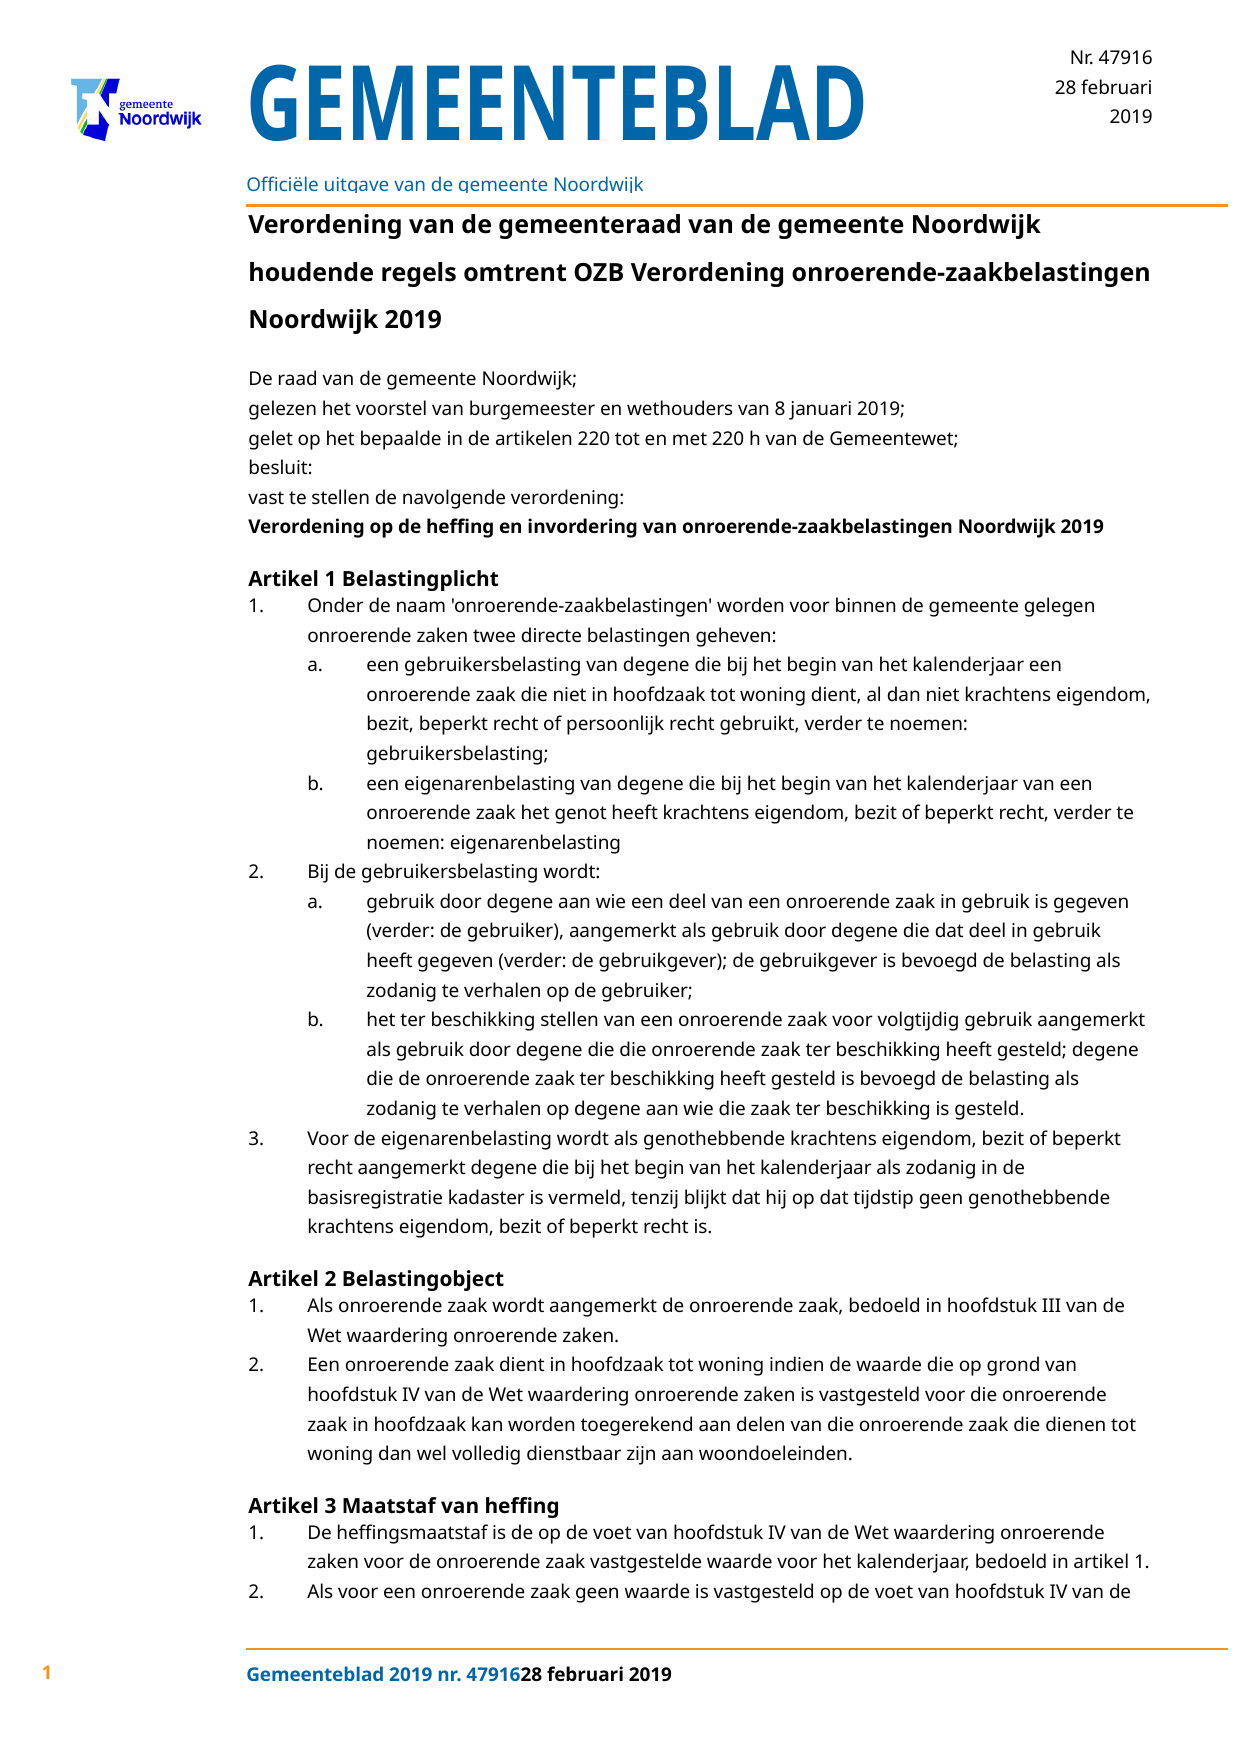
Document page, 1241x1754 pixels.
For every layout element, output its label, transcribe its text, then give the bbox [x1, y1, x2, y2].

list Bij de gebruikersbelasting wordt: [248, 858, 1152, 884]
text De raad van de gemeente Noordwijk; [248, 366, 1152, 391]
list gebruik door degene aan wie een deel van een onroerende zaak in gebruik is gegeven (verder: de gebruiker), aangemerkt als gebruik door degene die dat deel in gebruik heeft gegeven (verder: de gebruikgever); de gebruikgever is bevoegd de belasting als zodanig te verhalen op de gebruiker; [307, 888, 1152, 1003]
text Artikel 1 Belastingplicht [248, 564, 1152, 592]
list Als voor een onroerende zaak geen waarde is vastgesteld op de voet van hoofdstuk IV van de [248, 1578, 1152, 1604]
list Als onroerende zaak wordt aangemerkt de onroerende zaak, bedoeld in hoofdstuk III van de Wet waardering onroerende zaken. [248, 1292, 1152, 1348]
list een eigenarenbelasting van degene die bij het begin van het kalenderjaar van een onroerende zaak het genot heeft krachtens eigendom, bezit of beperkt recht, verder te noemen: eigenarenbelasting [307, 770, 1152, 855]
list Een onroerende zaak dient in hoofdzaak tot woning indien de waarde die op grond van hoofdstuk IV van de Wet waardering onroerende zaken is vastgesteld voor die onroerende zaak in hoofdzaak kan worden toegerekend aan delen van die onroerende zaak die dienen tot woning dan wel volledig dienstbaar zijn aan woondoeleinden. [248, 1352, 1152, 1466]
picture [41, 47, 231, 172]
list De heffingsmaatstaf is de op de voet van hoofdstuk IV van de Wet waardering onroerende zaken voor de onroerende zaak vastgestelde waarde voor het kalenderjaar, bedoeld in artikel 1. [248, 1519, 1152, 1574]
text Artikel 2 Belastingobject [248, 1264, 1152, 1292]
text vast te stellen de navolgende verordening: [248, 484, 1152, 509]
text Verordening op de heffing en invordering van onroerende-zaakbelastingen Noordwijk 2019 [248, 513, 1152, 539]
text Verordening van de gemeenteraad van de gemeente Noordwijk houdende regels omtrent OZB Verordening onroerende-zaakbelastingen Noordwijk 2019 [248, 207, 1152, 336]
text besluit: [248, 454, 1152, 480]
list het ter beschikking stellen van een onroerende zaak voor volgtijdig gebruik aangemerkt als gebruik door degene die die onroerende zaak ter beschikking heeft gesteld; degene die de onroerende zaak ter beschikking heeft gesteld is bevoegd de belasting als zodanig te verhalen op degene aan wie die zaak ter beschikking is gesteld. [307, 1006, 1152, 1121]
list Voor de eigenarenbelasting wordt als genothebbende krachtens eigendom, bezit of beperkt recht aangemerkt degene die bij het begin van het kalenderjaar als zodanig in de basisregistratie kadaster is vermeld, tenzij blijkt dat hij op dat tijdstip geen genothebbende krachtens eigendom, bezit of beperkt recht is. [248, 1125, 1152, 1239]
text gelezen het voorstel van burgemeester en wethouders van 8 januari 2019; [248, 395, 1152, 421]
list Onder de naam 'onroerende-zaakbelastingen' worden voor binnen de gemeente gelegen onroerende zaken twee directe belastingen geheven: [248, 592, 1152, 648]
text gelet op het bepaalde in de artikelen 220 tot en met 220 h van de Gemeentewet; [248, 425, 1152, 450]
text Artikel 3 Maatstaf van heffing [248, 1491, 1152, 1519]
list een gebruikersbelasting van degene die bij het begin van het kalenderjaar een onroerende zaak die niet in hoofdzaak tot woning dient, al dan niet krachtens eigendom, bezit, beperkt recht of persoonlijk recht gebruikt, verder te noemen: gebruikersbelasting; [307, 651, 1152, 766]
